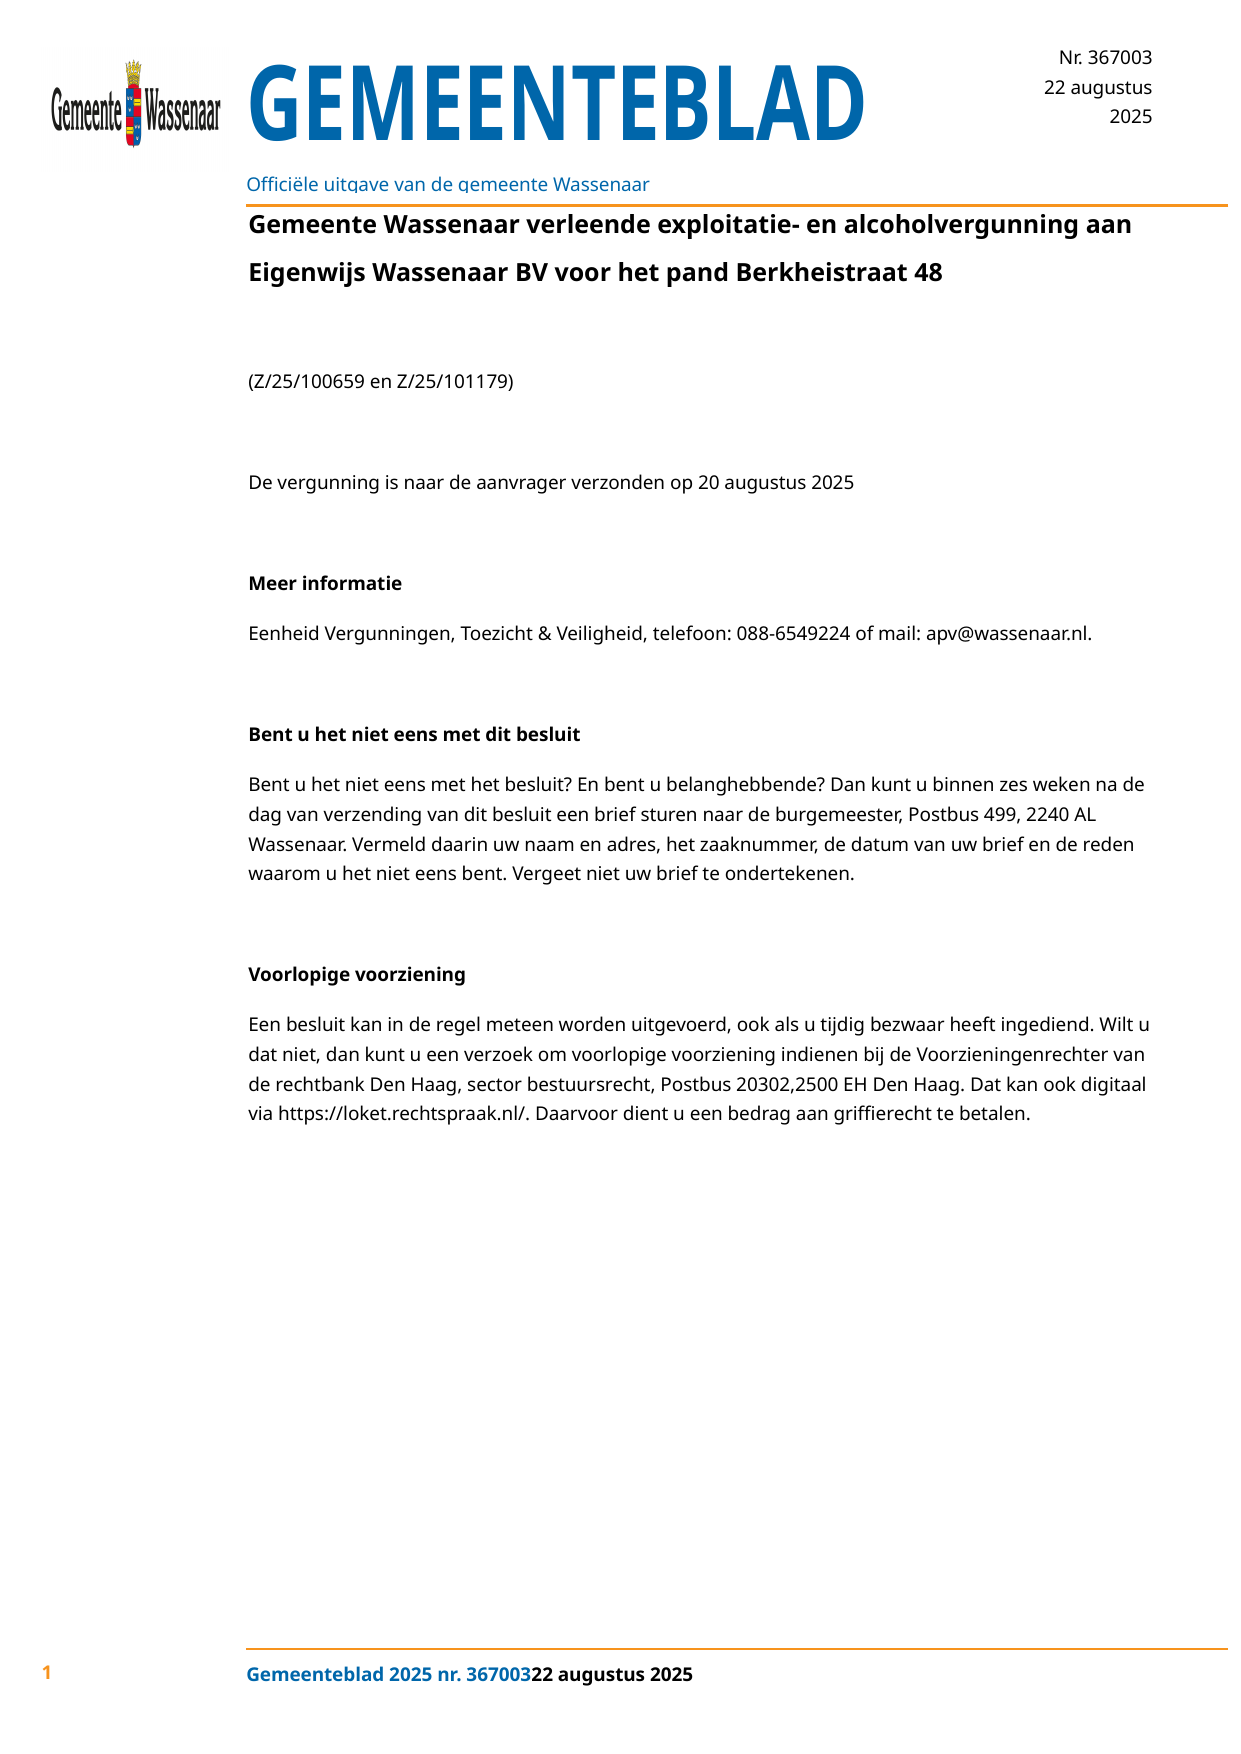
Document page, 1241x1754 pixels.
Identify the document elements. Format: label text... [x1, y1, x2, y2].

text Voorlopige voorziening [248, 961, 1152, 987]
text Een besluit kan in de regel meteen worden uitgevoerd, ook als u tijdig bezwaar heeft ingediend. Wilt u dat niet, dan kunt u een verzoek om voorlopige voorziening indienen bij de Voorzieningenrechter van de rechtbank Den Haag, sector bestuursrecht, Postbus 20302,2500 EH Den Haag. Dat kan ook digitaal via https://loket.rechtspraak.nl/. Daarvoor dient u een bedrag aan griffierecht te betalen. [248, 1012, 1152, 1126]
text Meer informatie [248, 570, 1152, 596]
text De vergunning is naar de aanvrager verzonden op 20 augustus 2025 [248, 469, 1152, 495]
text Bent u het niet eens met dit besluit [248, 721, 1152, 747]
text Bent u het niet eens met het besluit? En bent u belanghebbende? Dan kunt u binnen zes weken na de dag van verzending van dit besluit een brief sturen naar de burgemeester, Postbus 499, 2240 AL Wassenaar. Vermeld daarin uw naam en adres, het zaaknummer, de datum van uw brief en de reden waarom u het niet eens bent. Vergeet niet uw brief te ondertekenen. [248, 772, 1152, 886]
text Eenheid Vergunningen, Toezicht & Veiligheid, telefoon: 088-6549224 of mail: apv@wassenaar.nl. [248, 620, 1152, 646]
picture [41, 47, 231, 172]
text (Z/25/100659 en Z/25/101179) [248, 368, 1152, 394]
text Gemeente Wassenaar verleende exploitatie- en alcoholvergunning aan Eigenwijs Wassenaar BV voor het pand Berkheistraat 48 [248, 207, 1152, 288]
